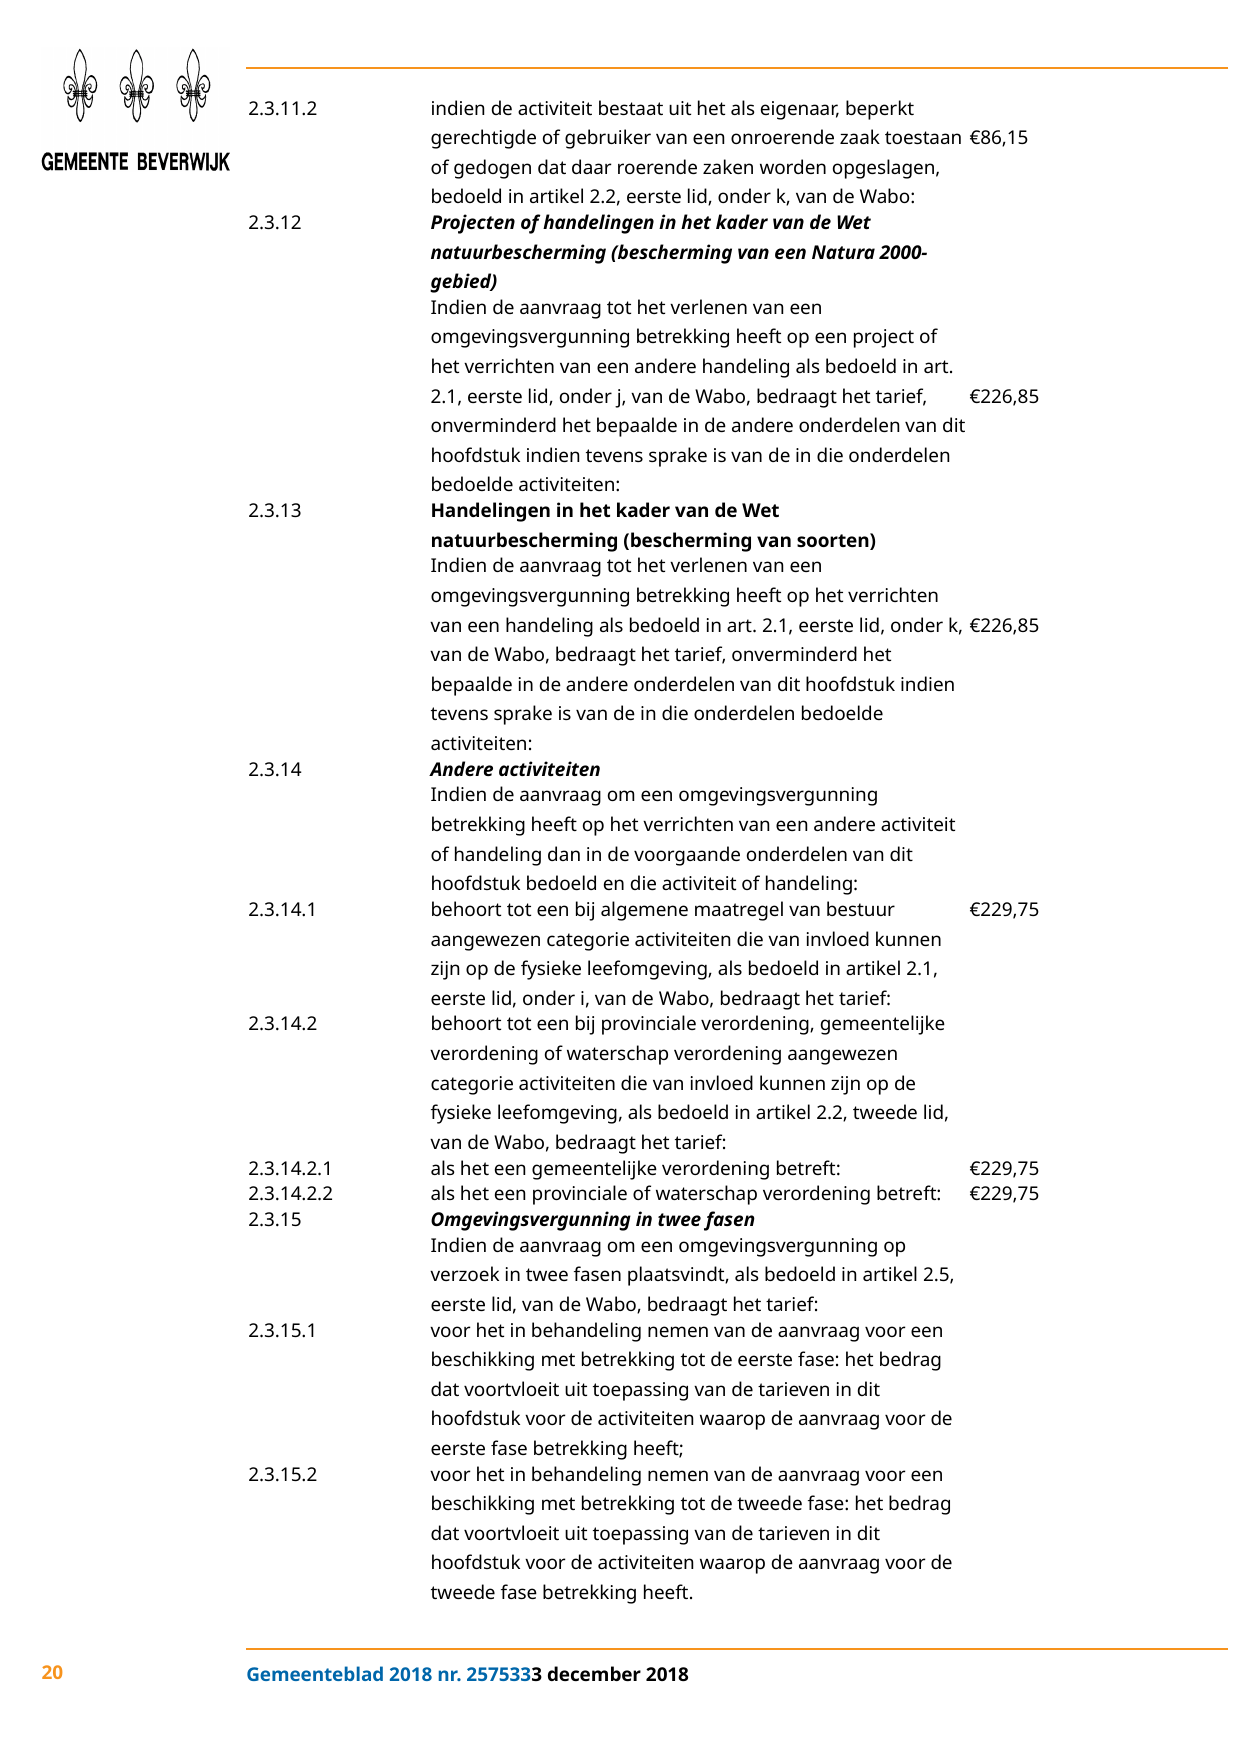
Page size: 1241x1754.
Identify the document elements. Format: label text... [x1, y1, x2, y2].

table_cell behoort tot een bij provinciale verordening, gemeentelijke verordening of waterschap verordening aangewezen categorie activiteiten die van invloed kunnen zijn op de fysieke leefomgeving, als bedoeld in artikel 2.2, tweede lid, van de Wabo, bedraagt het tarief: [430, 1011, 969, 1155]
table_cell 2.3.14.1 [248, 896, 430, 1011]
table_cell [969, 756, 1152, 782]
table_cell indien de activiteit bestaat uit het als eigenaar, beperkt gerechtigde of gebruiker van een onroerende zaak toestaan of gedogen dat daar roerende zaken worden opgeslagen, bedoeld in artikel 2.2, eerste lid, onder k, van de Wabo: [430, 95, 969, 209]
table_cell €226,85 [969, 294, 1152, 497]
table_cell Indien de aanvraag tot het verlenen van een omgevingsvergunning betrekking heeft op het verrichten van een handeling als bedoeld in art. 2.1, eerste lid, onder k, van de Wabo, bedraagt het tarief, onverminderd het bepaalde in de andere onderdelen van dit hoofdstuk indien tevens sprake is van de in die onderdelen bedoelde activiteiten: [430, 553, 969, 756]
table_cell als het een gemeentelijke verordening betreft: [430, 1155, 969, 1180]
table_cell [969, 1317, 1152, 1461]
table_cell [969, 1461, 1152, 1605]
table_cell 2.3.13 [248, 498, 430, 553]
table_cell [248, 294, 430, 497]
table_cell 2.3.15.2 [248, 1461, 430, 1605]
table_cell €86,15 [969, 95, 1152, 209]
table_cell 2.3.14.2.1 [248, 1155, 430, 1180]
table_cell 2.3.14.2.2 [248, 1180, 430, 1206]
table_cell [969, 1011, 1152, 1155]
table_cell Omgevingsvergunning in twee fasen [430, 1206, 969, 1232]
table_cell [248, 782, 430, 896]
table_cell behoort tot een bij algemene maatregel van bestuur aangewezen categorie activiteiten die van invloed kunnen zijn op de fysieke leefomgeving, als bedoeld in artikel 2.1, eerste lid, onder i, van de Wabo, bedraagt het tarief: [430, 896, 969, 1011]
picture [41, 47, 231, 172]
table_cell [969, 1232, 1152, 1317]
table_cell 2.3.14 [248, 756, 430, 782]
table_cell voor het in behandeling nemen van de aanvraag voor een beschikking met betrekking tot de eerste fase: het bedrag dat voortvloeit uit toepassing van de tarieven in dit hoofdstuk voor de activiteiten waarop de aanvraag voor de eerste fase betrekking heeft; [430, 1317, 969, 1461]
table_cell [248, 1232, 430, 1317]
table_cell Indien de aanvraag tot het verlenen van een omgevingsvergunning betrekking heeft op een project of het verrichten van een andere handeling als bedoeld in art. 2.1, eerste lid, onder j, van de Wabo, bedraagt het tarief, onverminderd het bepaalde in de andere onderdelen van dit hoofdstuk indien tevens sprake is van de in die onderdelen bedoelde activiteiten: [430, 294, 969, 497]
table_cell €229,75 [969, 1155, 1152, 1180]
table_cell Indien de aanvraag om een omgevingsvergunning betrekking heeft op het verrichten van een andere activiteit of handeling dan in de voorgaande onderdelen van dit hoofdstuk bedoeld en die activiteit of handeling: [430, 782, 969, 896]
table_cell [969, 498, 1152, 553]
table_cell [969, 1206, 1152, 1232]
table_cell Handelingen in het kader van de Wet natuurbescherming (bescherming van soorten) [430, 498, 969, 553]
table_cell 2.3.14.2 [248, 1011, 430, 1155]
table_cell 2.3.11.2 [248, 95, 430, 209]
table_cell 2.3.15 [248, 1206, 430, 1232]
table_cell [969, 209, 1152, 294]
table_cell 2.3.12 [248, 209, 430, 294]
table_cell als het een provinciale of waterschap verordening betreft: [430, 1180, 969, 1206]
table_cell Projecten of handelingen in het kader van de Wet natuurbescherming (bescherming van een Natura 2000-gebied) [430, 209, 969, 294]
table_cell Indien de aanvraag om een omgevingsvergunning op verzoek in twee fasen plaatsvindt, als bedoeld in artikel 2.5, eerste lid, van de Wabo, bedraagt het tarief: [430, 1232, 969, 1317]
table_cell 2.3.15.1 [248, 1317, 430, 1461]
table_cell [969, 782, 1152, 896]
table_cell voor het in behandeling nemen van de aanvraag voor een beschikking met betrekking tot de tweede fase: het bedrag dat voortvloeit uit toepassing van de tarieven in dit hoofdstuk voor de activiteiten waarop de aanvraag voor de tweede fase betrekking heeft. [430, 1461, 969, 1605]
table_cell €229,75 [969, 896, 1152, 1011]
table_cell €229,75 [969, 1180, 1152, 1206]
table_cell €226,85 [969, 553, 1152, 756]
table_cell [248, 553, 430, 756]
table_cell Andere activiteiten [430, 756, 969, 782]
